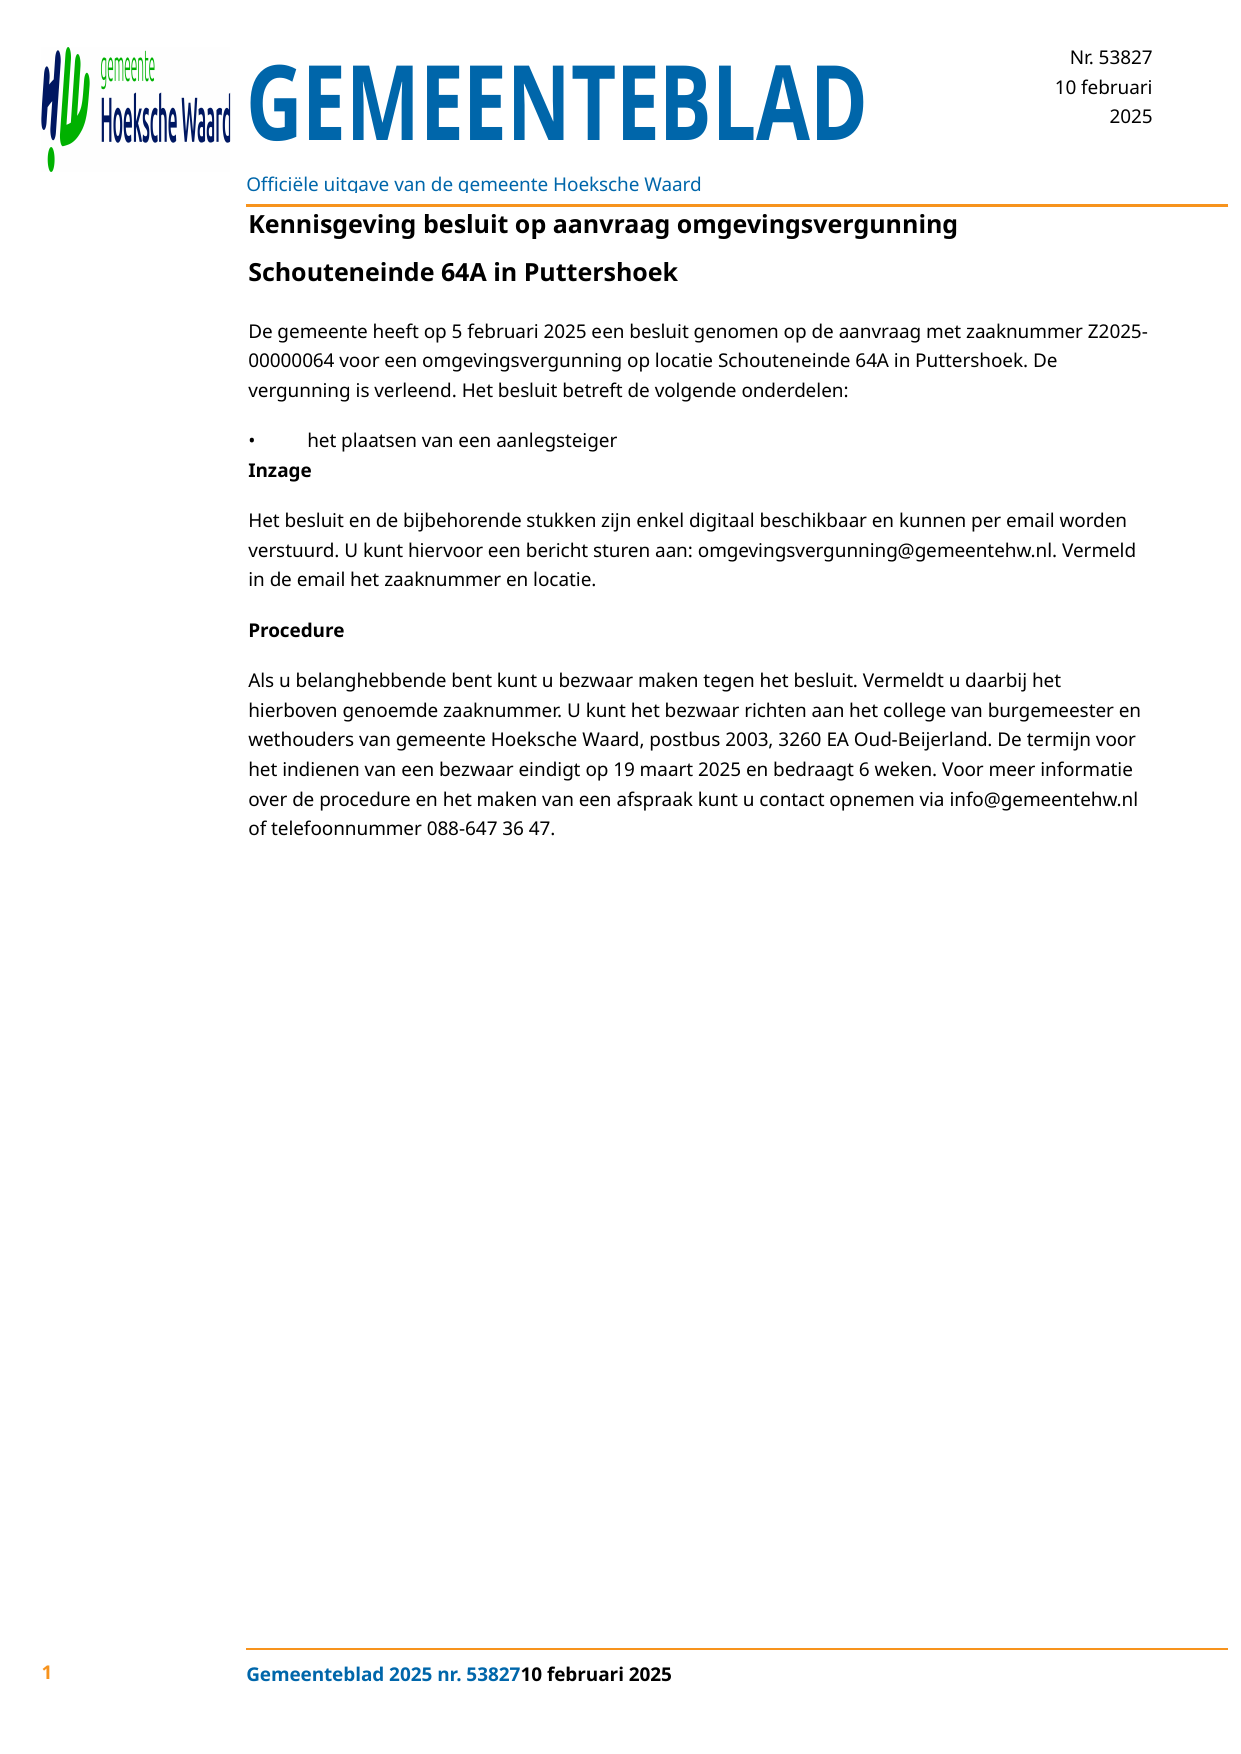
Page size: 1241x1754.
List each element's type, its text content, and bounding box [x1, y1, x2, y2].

text De gemeente heeft op 5 februari 2025 een besluit genomen op de aanvraag met zaaknummer Z2025-00000064 voor een omgevingsvergunning op locatie Schouteneinde 64A in Puttershoek. De vergunning is verleend. Het besluit betreft de volgende onderdelen: [248, 318, 1152, 403]
picture [41, 47, 231, 172]
text Als u belanghebbende bent kunt u bezwaar maken tegen het besluit. Vermeldt u daarbij het hierboven genoemde zaaknummer. U kunt het bezwaar richten aan het college van burgemeester en wethouders van gemeente Hoeksche Waard, postbus 2003, 3260 EA Oud-Beijerland. De termijn voor het indienen van een bezwaar eindigt op 19 maart 2025 en bedraagt 6 weken. Voor meer informatie over de procedure en het maken van een afspraak kunt u contact opnemen via info@gemeentehw.nl of telefoonnummer 088-647 36 47. [248, 667, 1152, 841]
text Het besluit en de bijbehorende stukken zijn enkel digitaal beschikbaar en kunnen per email worden verstuurd. U kunt hiervoor een bericht sturen aan: omgevingsvergunning@gemeentehw.nl. Vermeld in de email het zaaknummer en locatie. [248, 507, 1152, 592]
text Procedure [248, 617, 1152, 643]
list het plaatsen van een aanlegsteiger [248, 427, 1152, 453]
text Kennisgeving besluit op aanvraag omgevingsvergunning Schouteneinde 64A in Puttershoek [248, 207, 1152, 288]
text Inzage [248, 457, 1152, 483]
